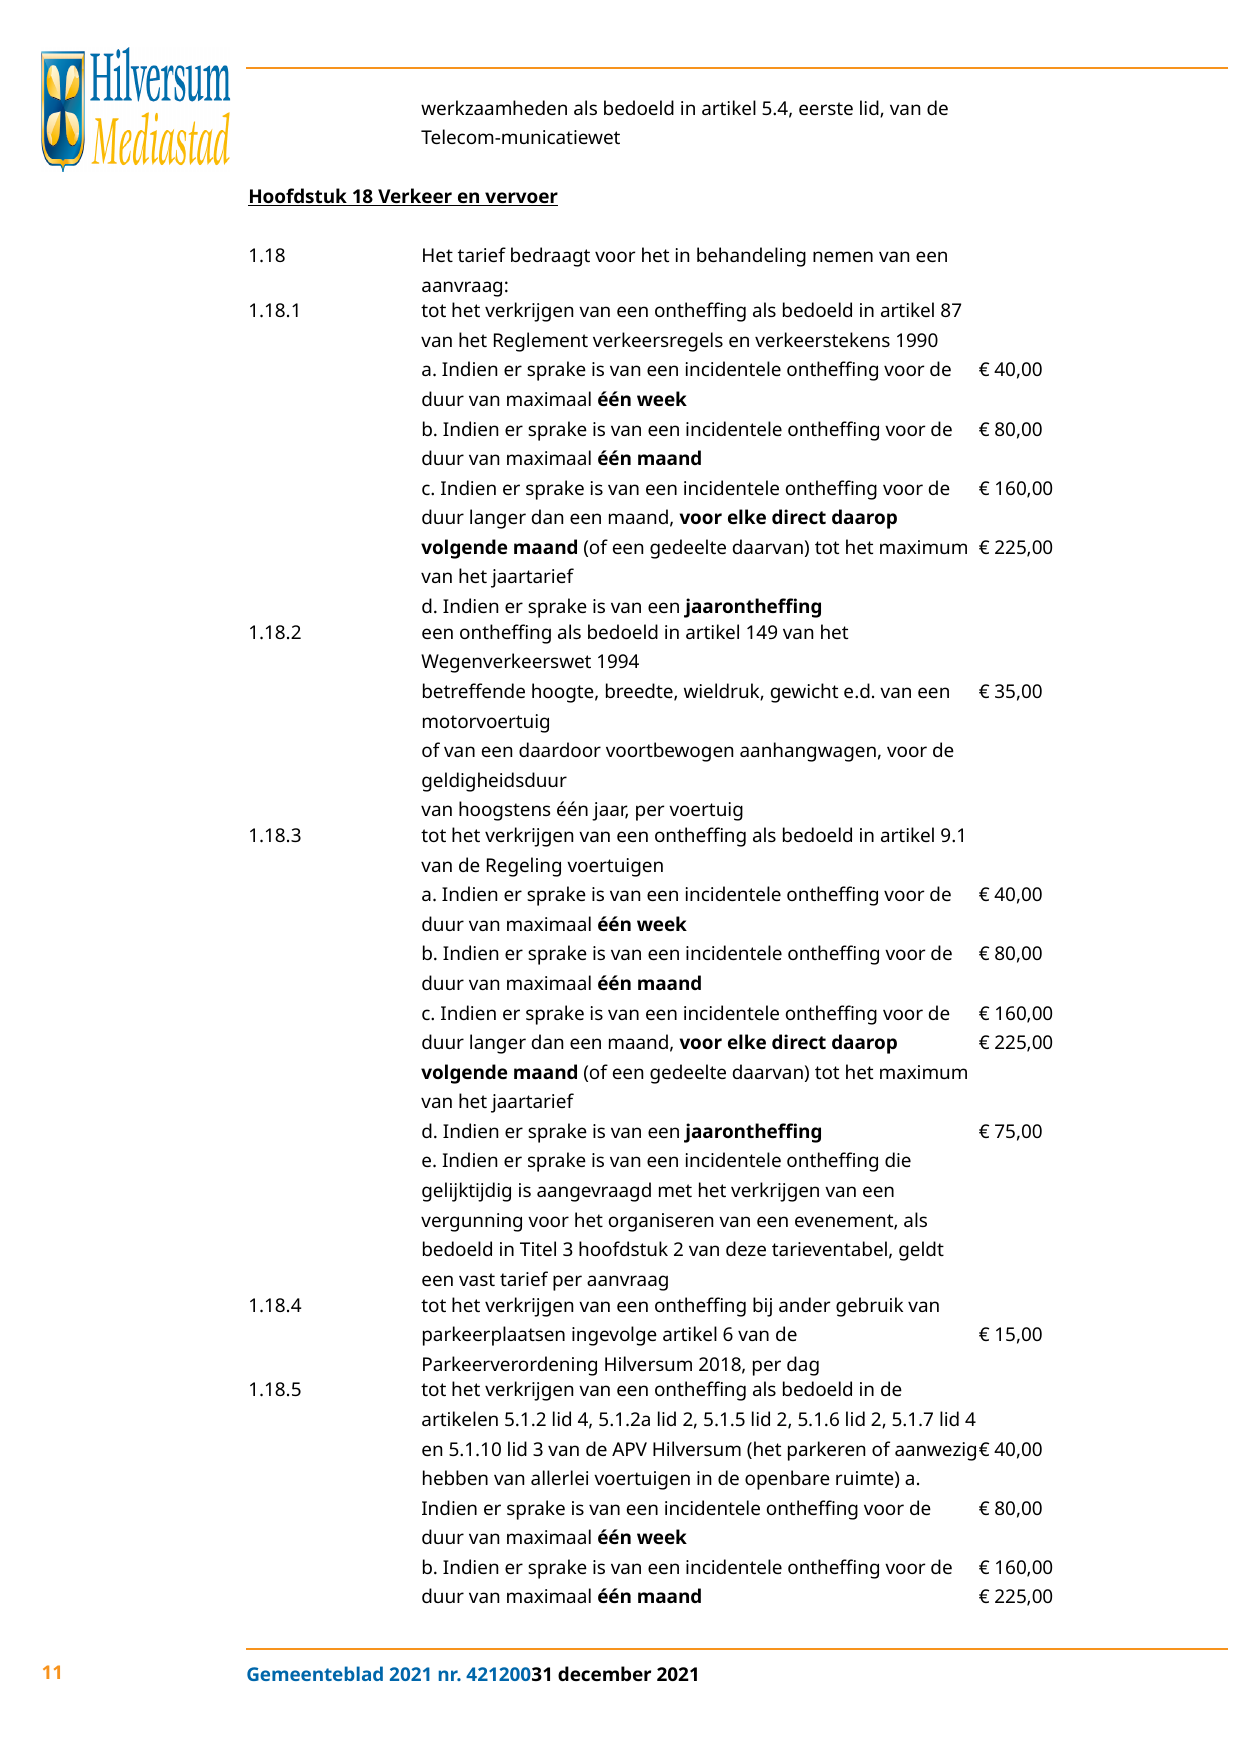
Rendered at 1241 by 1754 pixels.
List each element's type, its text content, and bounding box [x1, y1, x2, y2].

text Hoofdstuk 18 Verkeer en vervoer [248, 183, 1152, 209]
table_cell € 15,00 [979, 1292, 1152, 1377]
table_cell € 40,00 € 80,00 € 160,00 € 225,00 [979, 298, 1152, 619]
table_cell 1.18.3 [248, 822, 421, 1292]
table_cell 1.18.1 [248, 298, 421, 619]
table_header 1.18 [248, 242, 421, 297]
table_cell € 40,00 € 80,00 € 160,00 € 225,00 [979, 1377, 1152, 1609]
table_header [979, 95, 1152, 150]
table_cell tot het verkrijgen van een ontheffing als bedoeld in artikel 9.1 van de Regeling voertuigen a. Indien er sprake is van een incidentele ontheffing voor de duur van maximaal één week b. Indien er sprake is van een incidentele ontheffing voor de duur van maximaal één maand c. Indien er sprake is van een incidentele ontheffing voor de duur langer dan een maand, voor elke direct daarop volgende maand (of een gedeelte daarvan) tot het maximum van het jaartarief d. Indien er sprake is van een jaarontheffing e. Indien er sprake is van een incidentele ontheffing die gelijktijdig is aangevraagd met het verkrijgen van een vergunning voor het organiseren van een evenement, als bedoeld in Titel 3 hoofdstuk 2 van deze tarieventabel, geldt een vast tarief per aanvraag [421, 822, 978, 1292]
table_header [248, 95, 421, 150]
table_cell tot het verkrijgen van een ontheffing als bedoeld in artikel 87 van het Reglement verkeersregels en verkeerstekens 1990 a. Indien er sprake is van een incidentele ontheffing voor de duur van maximaal één week b. Indien er sprake is van een incidentele ontheffing voor de duur van maximaal één maand c. Indien er sprake is van een incidentele ontheffing voor de duur langer dan een maand, voor elke direct daarop volgende maand (of een gedeelte daarvan) tot het maximum van het jaartarief d. Indien er sprake is van een jaarontheffing [421, 298, 978, 619]
table_cell 1.18.5 [248, 1377, 421, 1609]
table_cell tot het verkrijgen van een ontheffing als bedoeld in de artikelen 5.1.2 lid 4, 5.1.2a lid 2, 5.1.5 lid 2, 5.1.6 lid 2, 5.1.7 lid 4 en 5.1.10 lid 3 van de APV Hilversum (het parkeren of aanwezig hebben van allerlei voertuigen in de openbare ruimte) a. Indien er sprake is van een incidentele ontheffing voor de duur van maximaal één week b. Indien er sprake is van een incidentele ontheffing voor de duur van maximaal één maand [421, 1377, 978, 1609]
table_cell 1.18.4 [248, 1292, 421, 1377]
table_cell € 35,00 [979, 619, 1152, 822]
picture [41, 47, 231, 172]
table_header werkzaamheden als bedoeld in artikel 5.4, eerste lid, van de Telecom-municatiewet [421, 95, 978, 150]
table_cell € 40,00 € 80,00 € 160,00 € 225,00 € 75,00 [979, 822, 1152, 1292]
table_header Het tarief bedraagt voor het in behandeling nemen van een aanvraag: [421, 242, 978, 297]
table_cell een ontheffing als bedoeld in artikel 149 van het Wegenverkeerswet 1994 betreffende hoogte, breedte, wieldruk, gewicht e.d. van een motorvoertuig of van een daardoor voortbewogen aanhangwagen, voor de geldigheidsduur van hoogstens één jaar, per voertuig [421, 619, 978, 822]
table_cell 1.18.2 [248, 619, 421, 822]
table_header [979, 242, 1152, 297]
table_cell tot het verkrijgen van een ontheffing bij ander gebruik van parkeerplaatsen ingevolge artikel 6 van de Parkeerverordening Hilversum 2018, per dag [421, 1292, 978, 1377]
